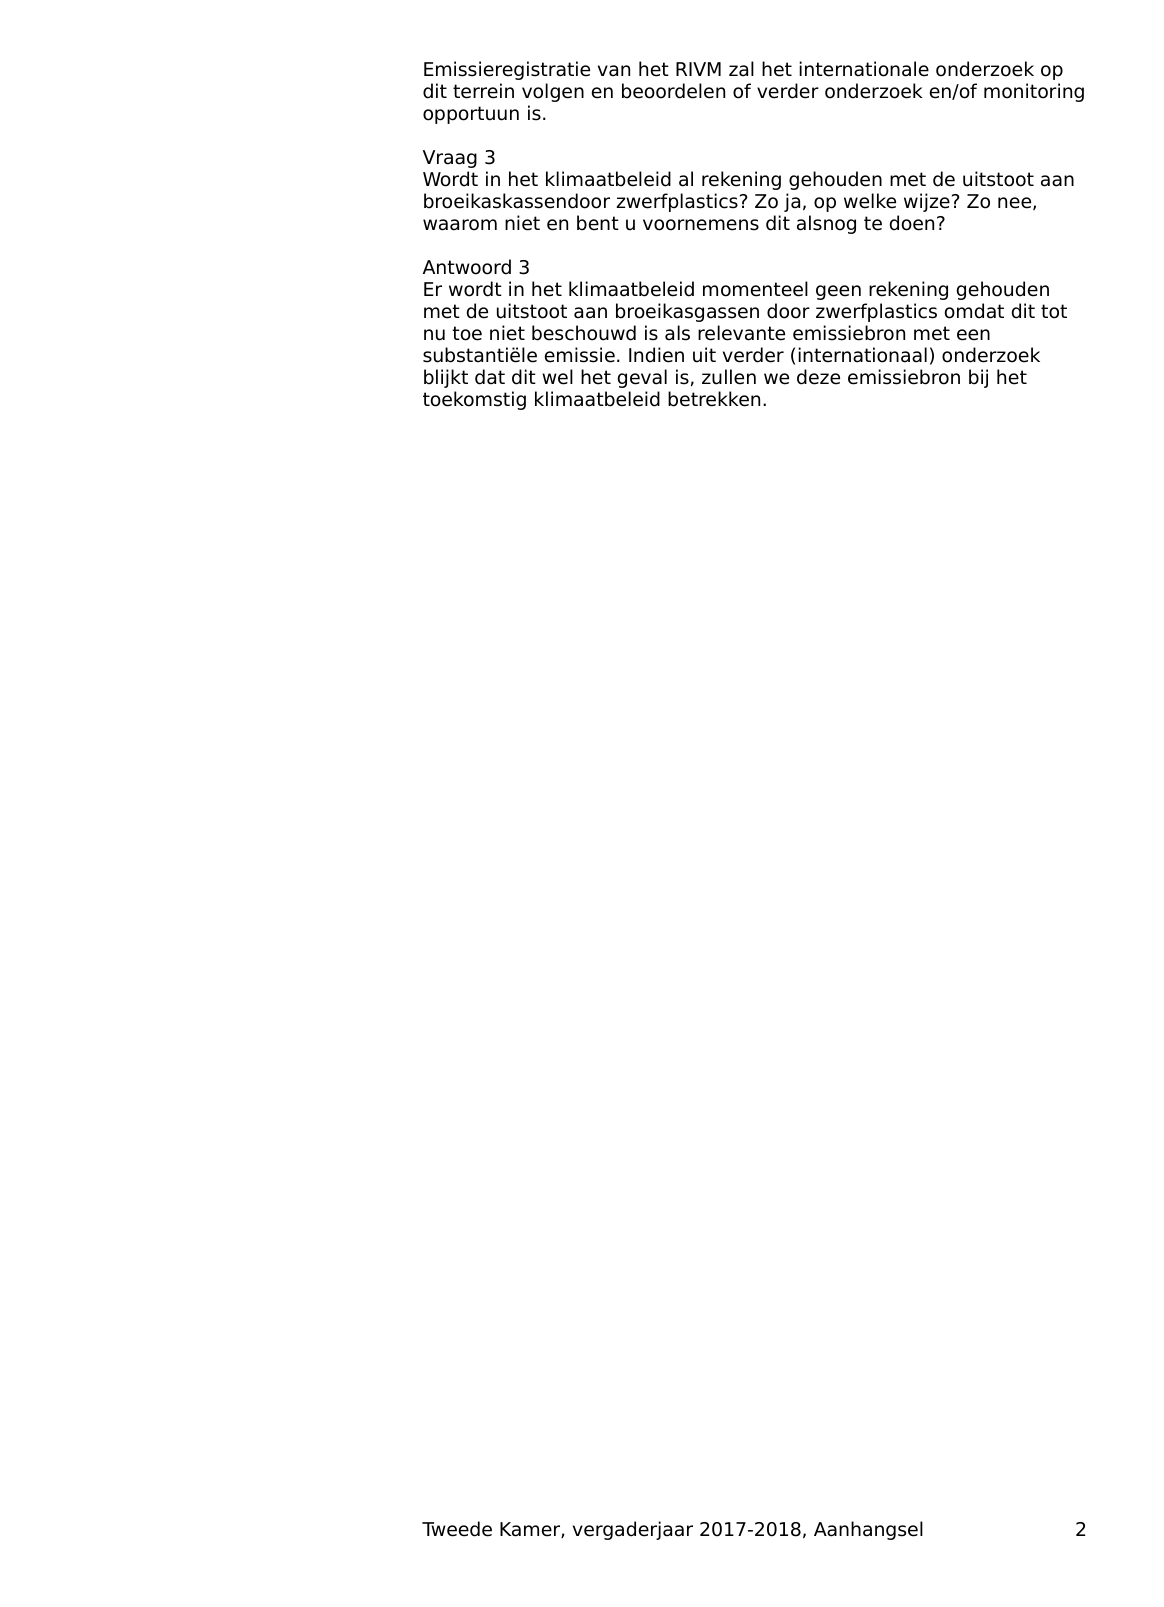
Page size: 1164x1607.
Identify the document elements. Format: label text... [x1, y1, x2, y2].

text Antwoord 3 [422, 257, 1087, 279]
text Er wordt in het klimaatbeleid momenteel geen rekening gehouden met de uitstoot aan broeikasgassen door zwerfplastics omdat dit tot nu toe niet beschouwd is als relevante emissiebron met een substantiële emissie. Indien uit verder (internationaal) onderzoek blijkt dat dit wel het geval is, zullen we deze emissiebron bij het toekomstig klimaatbeleid betrekken. [422, 279, 1087, 411]
text Wordt in het klimaatbeleid al rekening gehouden met de uitstoot aan broeikaskassendoor zwerfplastics? Zo ja, op welke wijze? Zo nee, waarom niet en bent u voornemens dit alsnog te doen? [422, 169, 1087, 235]
text Vraag 3 [422, 147, 1087, 169]
text Emissieregistratie van het RIVM zal het internationale onderzoek op dit terrein volgen en beoordelen of verder onderzoek en/of monitoring opportuun is. [422, 59, 1087, 125]
